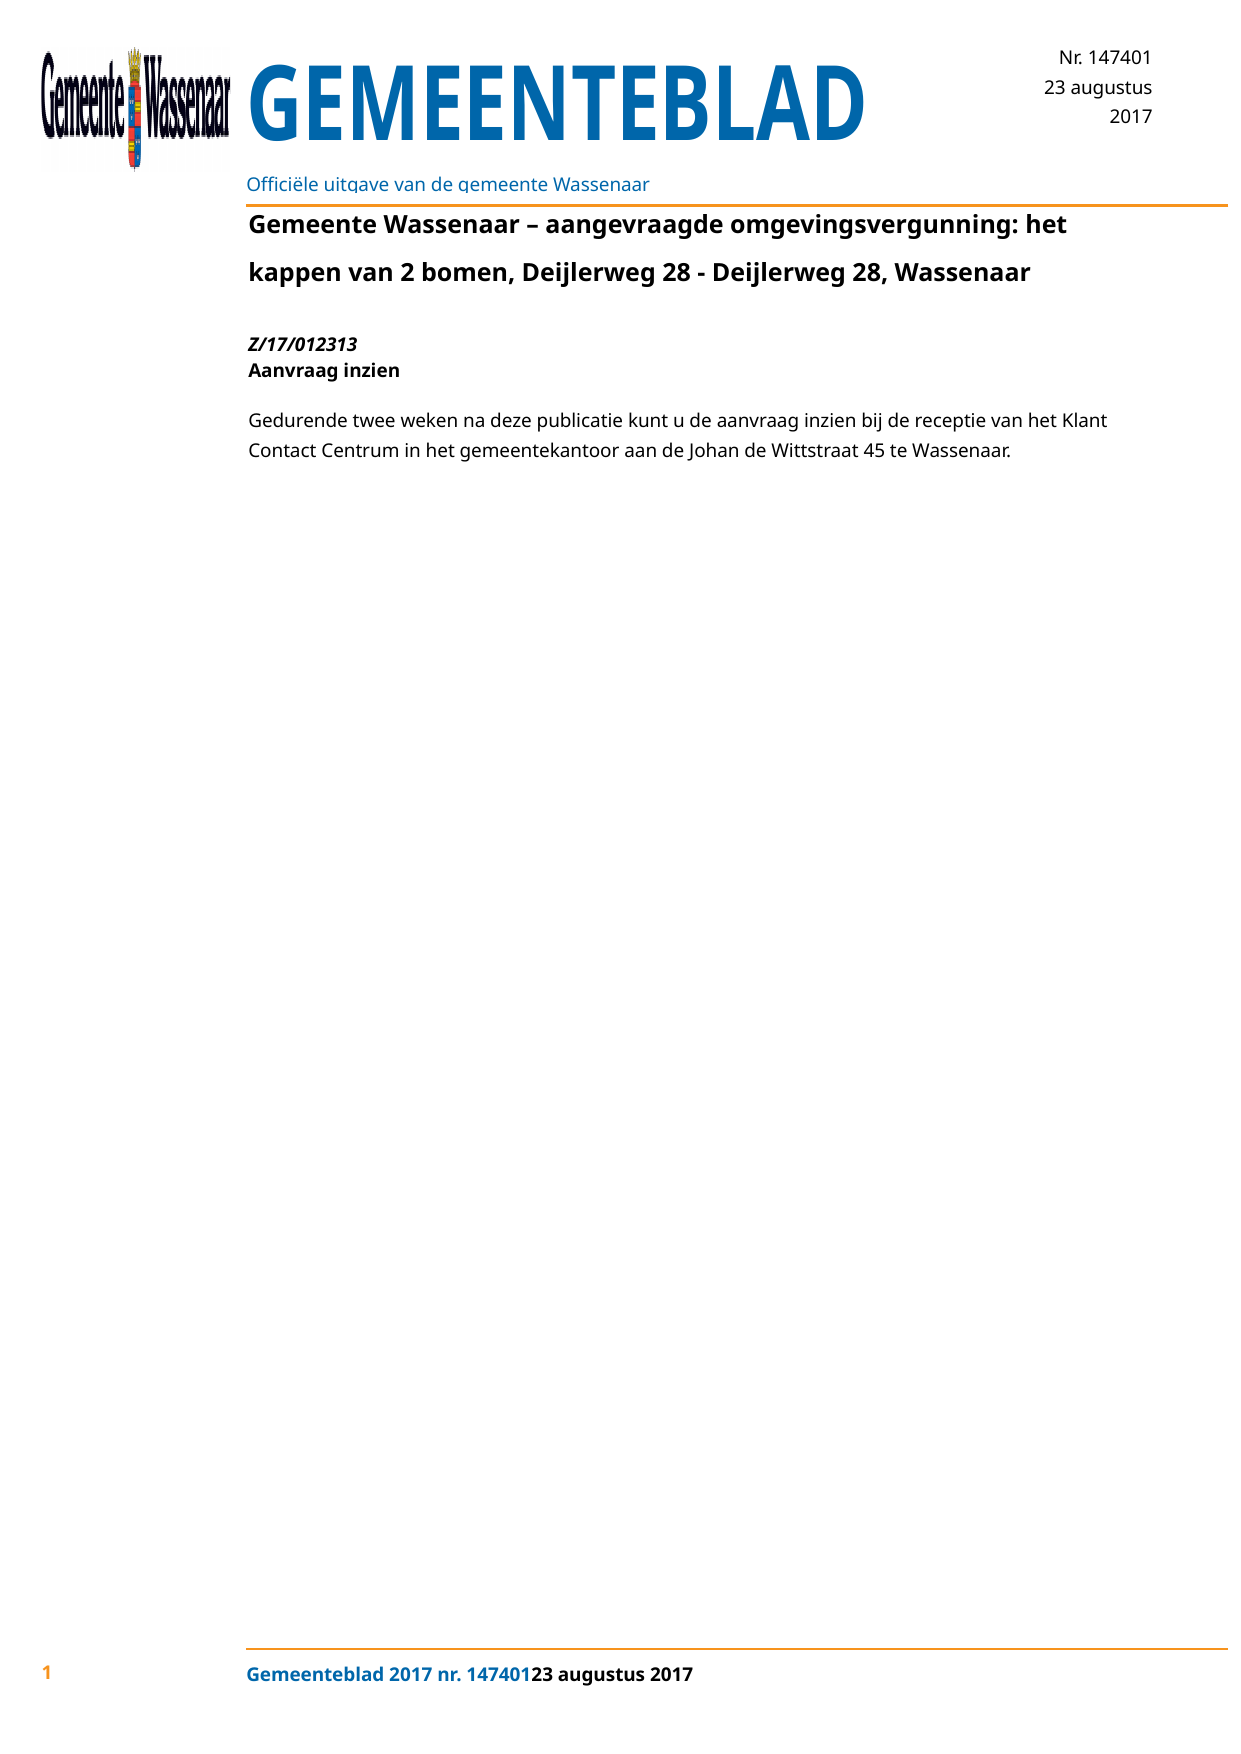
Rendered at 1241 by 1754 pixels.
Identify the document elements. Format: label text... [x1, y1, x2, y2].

picture [41, 47, 231, 172]
text Gedurende twee weken na deze publicatie kunt u de aanvraag inzien bij de receptie van het Klant Contact Centrum in het gemeentekantoor aan de Johan de Wittstraat 45 te Wassenaar. [248, 408, 1152, 463]
text Z/17/012313 [248, 331, 1152, 357]
text Gemeente Wassenaar – aangevraagde omgevingsvergunning: het kappen van 2 bomen, Deijlerweg 28 - Deijlerweg 28, Wassenaar [248, 207, 1152, 288]
text Aanvraag inzien [248, 357, 1152, 383]
